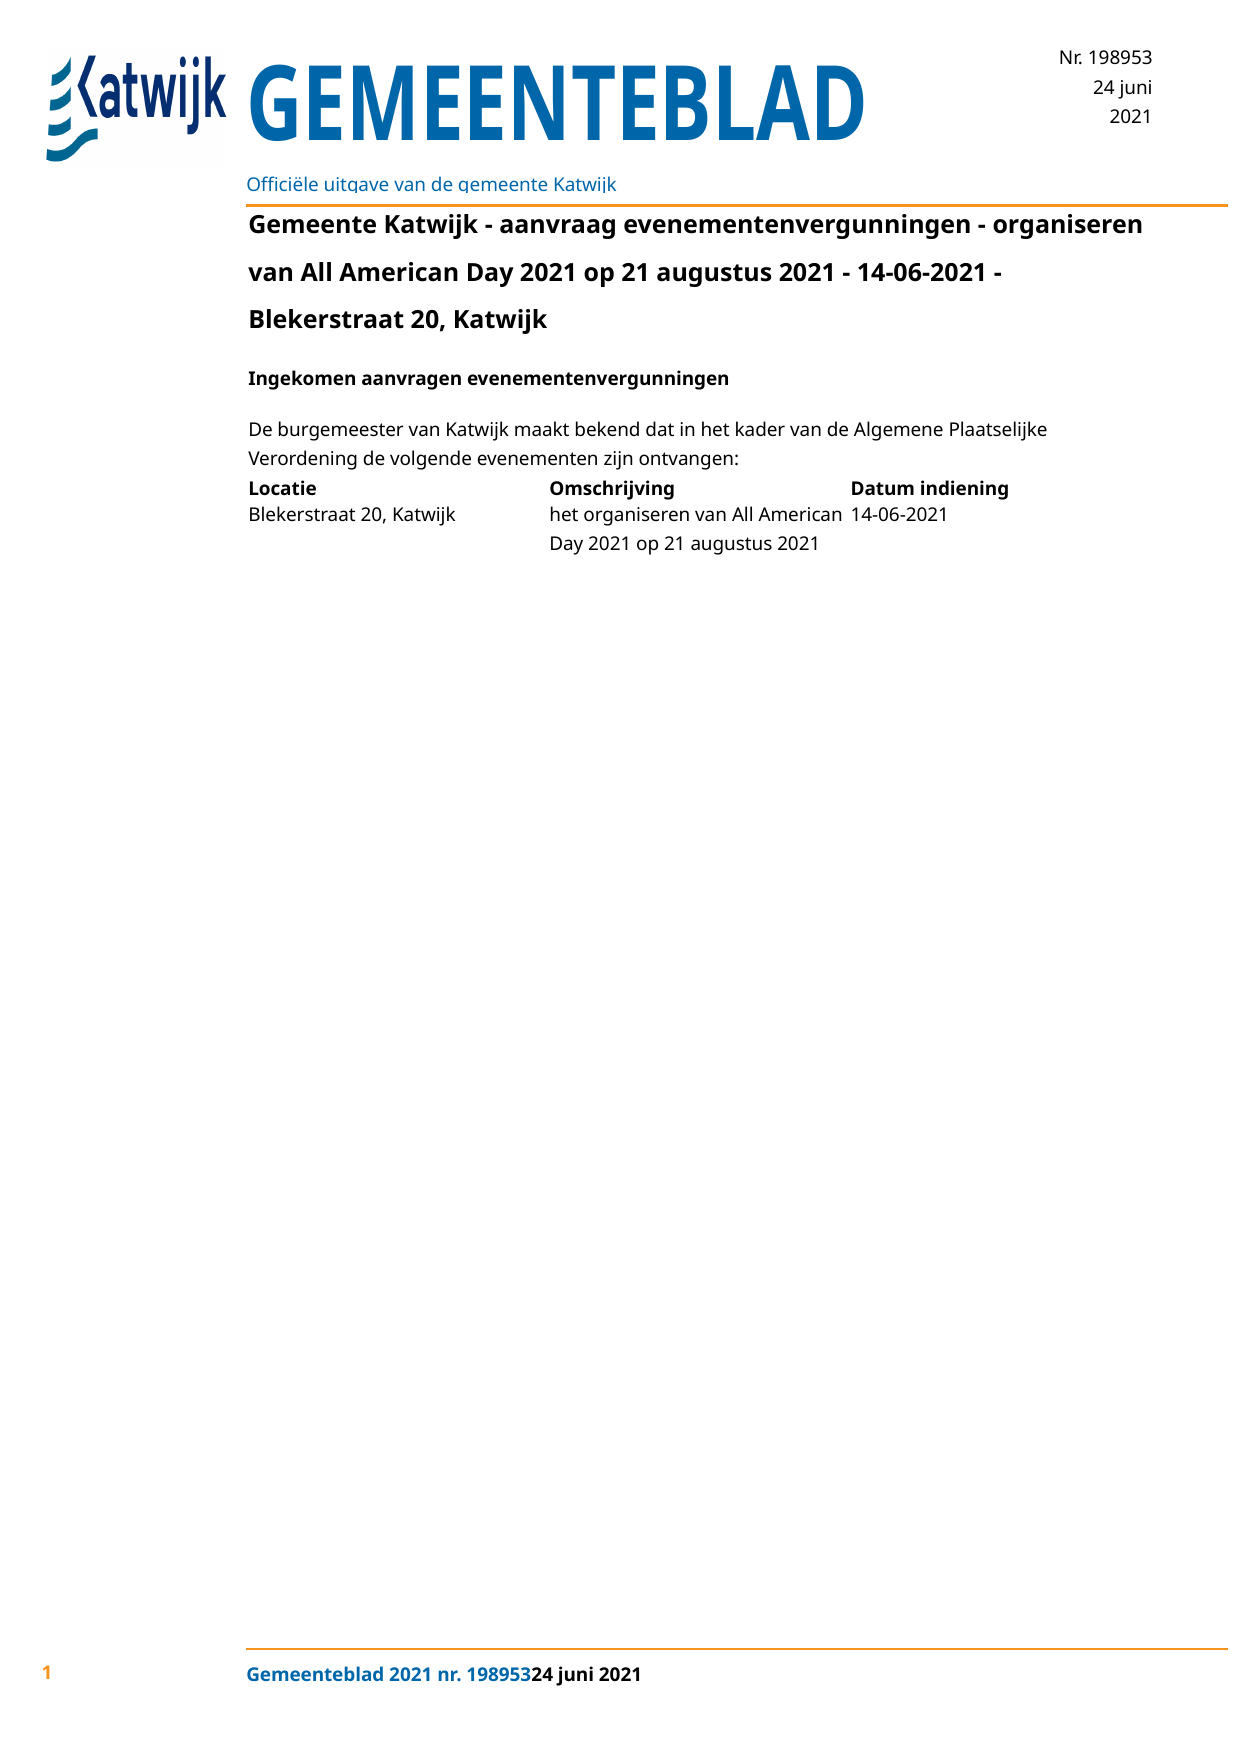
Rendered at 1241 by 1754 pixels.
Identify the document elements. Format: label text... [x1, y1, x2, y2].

table_header Locatie [248, 475, 549, 501]
table_header Datum indiening [850, 475, 1152, 501]
picture [41, 47, 231, 172]
text Gemeente Katwijk - aanvraag evenementenvergunningen - organiseren van All American Day 2021 op 21 augustus 2021 - 14-06-2021 - Blekerstraat 20, Katwijk [248, 207, 1152, 336]
table_cell het organiseren van All American Day 2021 op 21 augustus 2021 [549, 501, 850, 556]
text Ingekomen aanvragen evenementenvergunningen [248, 366, 1152, 391]
text De burgemeester van Katwijk maakt bekend dat in het kader van de Algemene Plaatselijke Verordening de volgende evenementen zijn ontvangen: [248, 416, 1152, 471]
table_cell 14-06-2021 [850, 501, 1152, 556]
table_header Omschrijving [549, 475, 850, 501]
table_cell Blekerstraat 20, Katwijk [248, 501, 549, 556]
